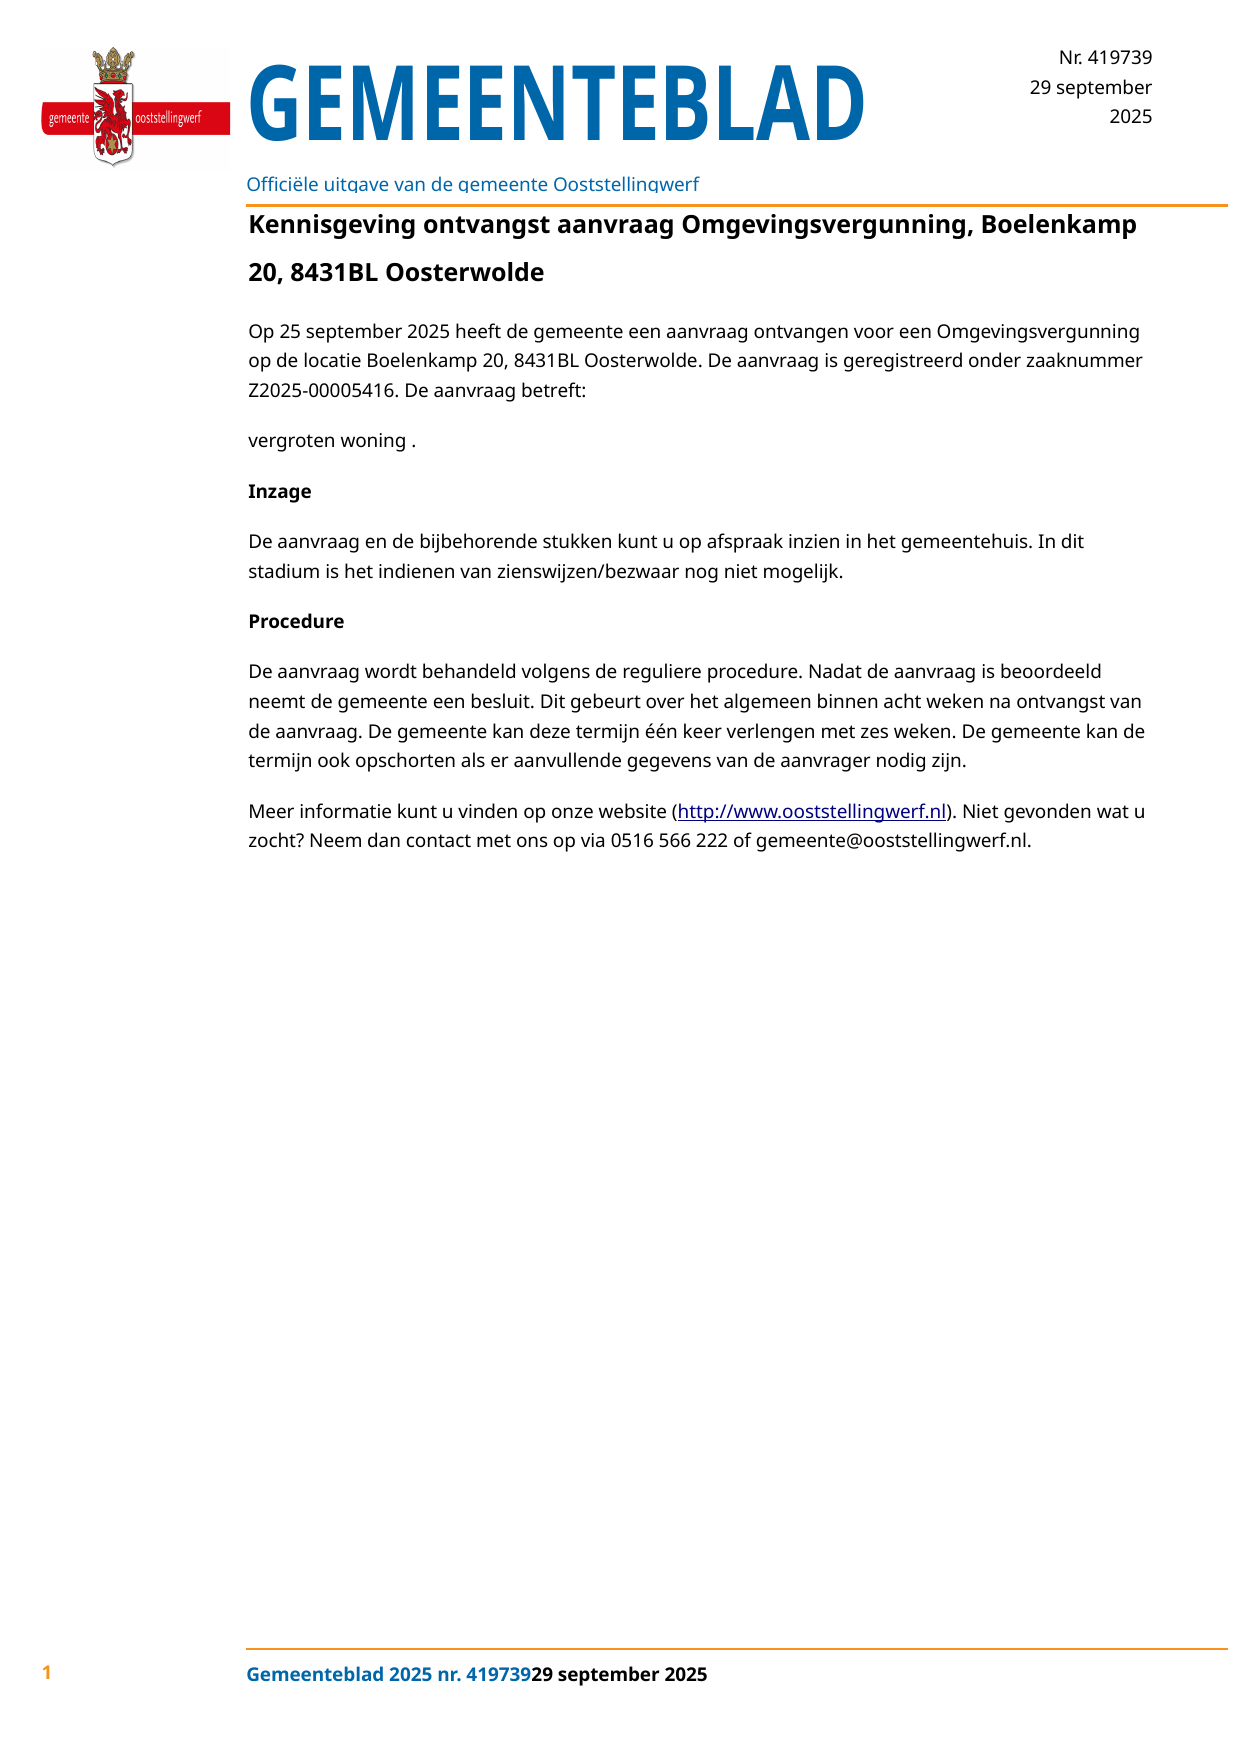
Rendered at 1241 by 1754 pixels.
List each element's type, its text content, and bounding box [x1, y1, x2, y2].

text Op 25 september 2025 heeft de gemeente een aanvraag ontvangen voor een Omgevingsvergunning op de locatie Boelenkamp 20, 8431BL Oosterwolde. De aanvraag is geregistreerd onder zaaknummer Z2025-00005416. De aanvraag betreft: [248, 318, 1152, 403]
text Procedure [248, 608, 1152, 634]
text De aanvraag wordt behandeld volgens de reguliere procedure. Nadat de aanvraag is beoordeeld neemt de gemeente een besluit. Dit gebeurt over het algemeen binnen acht weken na ontvangst van de aanvraag. De gemeente kan deze termijn één keer verlengen met zes weken. De gemeente kan de termijn ook opschorten als er aanvullende gegevens van de aanvrager nodig zijn. [248, 659, 1152, 773]
text De aanvraag en de bijbehorende stukken kunt u op afspraak inzien in het gemeentehuis. In dit stadium is het indienen van zienswijzen/bezwaar nog niet mogelijk. [248, 528, 1152, 584]
text Meer informatie kunt u vinden op onze website (http://www.ooststellingwerf.nl). Niet gevonden wat u zocht? Neem dan contact met ons op via 0516 566 222 of gemeente@ooststellingwerf.nl. [248, 798, 1152, 853]
text Kennisgeving ontvangst aanvraag Omgevingsvergunning, Boelenkamp 20, 8431BL Oosterwolde [248, 207, 1152, 288]
text vergroten woning . [248, 427, 1152, 453]
text Inzage [248, 478, 1152, 504]
picture [41, 47, 231, 172]
